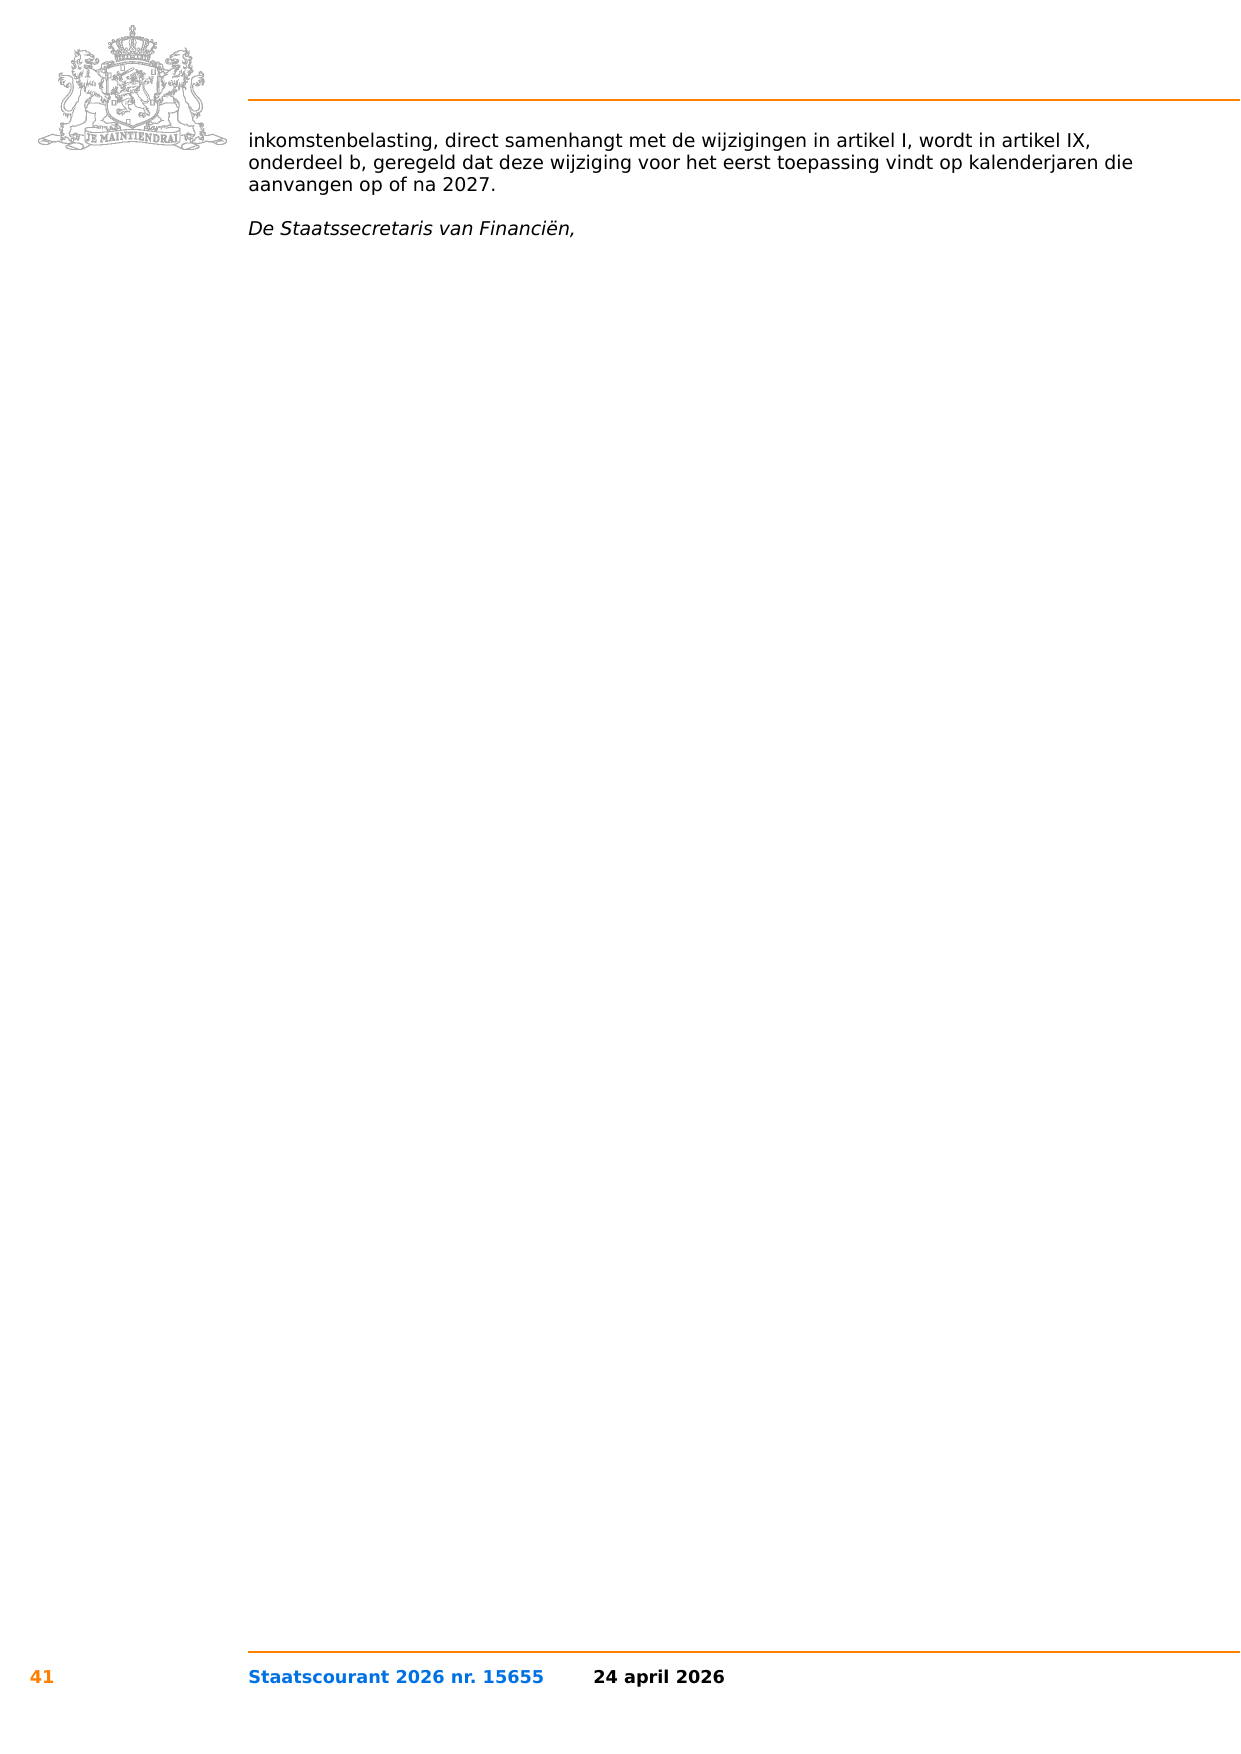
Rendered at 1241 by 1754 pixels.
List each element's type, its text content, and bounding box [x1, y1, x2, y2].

text De Staatssecretaris van Financiën, [248, 218, 1163, 240]
picture [38, 25, 227, 150]
text inkomstenbelasting, direct samenhangt met de wijzigingen in artikel I, wordt in artikel IX, onderdeel b, geregeld dat deze wijziging voor het eerst toepassing vindt op kalenderjaren die aanvangen op of na 2027. [248, 130, 1163, 196]
